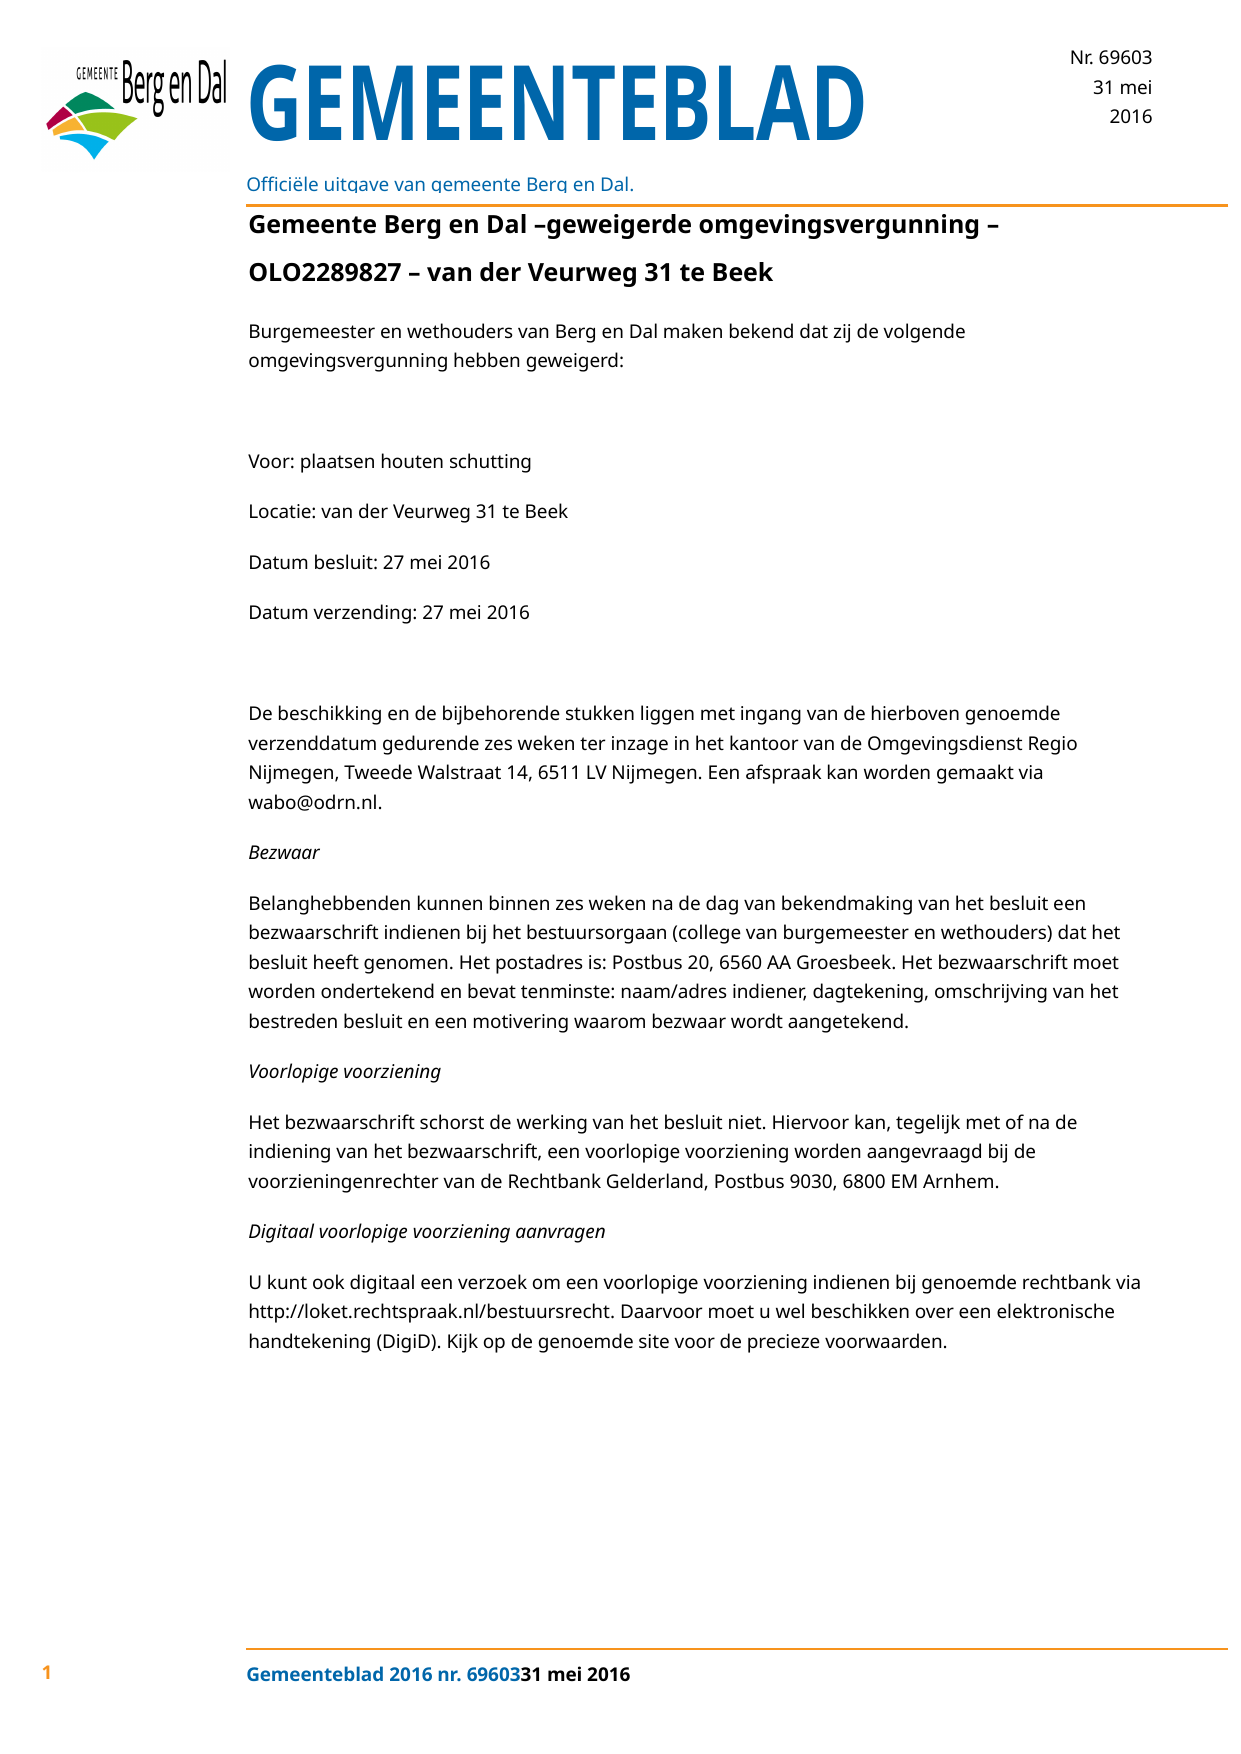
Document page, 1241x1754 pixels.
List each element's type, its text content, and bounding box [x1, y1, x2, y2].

text De beschikking en de bijbehorende stukken liggen met ingang van de hierboven genoemde verzenddatum gedurende zes weken ter inzage in het kantoor van de Omgevingsdienst Regio Nijmegen, Tweede Walstraat 14, 6511 LV Nijmegen. Een afspraak kan worden gemaakt via wabo@odrn.nl. [248, 700, 1152, 815]
picture [41, 47, 231, 172]
text Bezwaar [248, 839, 1152, 865]
text Digitaal voorlopige voorziening aanvragen [248, 1219, 1152, 1244]
text Het bezwaarschrift schorst de werking van het besluit niet. Hiervoor kan, tegelijk met of na de indiening van het bezwaarschrift, een voorlopige voorziening worden aangevraagd bij de voorzieningenrechter van de Rechtbank Gelderland, Postbus 9030, 6800 EM Arnhem. [248, 1109, 1152, 1194]
text Gemeente Berg en Dal –geweigerde omgevingsvergunning – OLO2289827 – van der Veurweg 31 te Beek [248, 207, 1152, 288]
text Datum verzending: 27 mei 2016 [248, 599, 1152, 625]
text U kunt ook digitaal een verzoek om een voorlopige voorziening indienen bij genoemde rechtbank via http://loket.rechtspraak.nl/bestuursrecht. Daarvoor moet u wel beschikken over een elektronische handtekening (DigiD). Kijk op de genoemde site voor de precieze voorwaarden. [248, 1269, 1152, 1354]
text Locatie: van der Veurweg 31 te Beek [248, 499, 1152, 524]
text Voorlopige voorziening [248, 1059, 1152, 1084]
text Voor: plaatsen houten schutting [248, 448, 1152, 474]
text Belanghebbenden kunnen binnen zes weken na de dag van bekendmaking van het besluit een bezwaarschrift indienen bij het bestuursorgaan (college van burgemeester en wethouders) dat het besluit heeft genomen. Het postadres is: Postbus 20, 6560 AA Groesbeek. Het bezwaarschrift moet worden ondertekend en bevat tenminste: naam/adres indiener, dagtekening, omschrijving van het bestreden besluit en een motivering waarom bezwaar wordt aangetekend. [248, 890, 1152, 1034]
text Burgemeester en wethouders van Berg en Dal maken bekend dat zij de volgende omgevingsvergunning hebben geweigerd: [248, 318, 1152, 373]
text Datum besluit: 27 mei 2016 [248, 549, 1152, 575]
